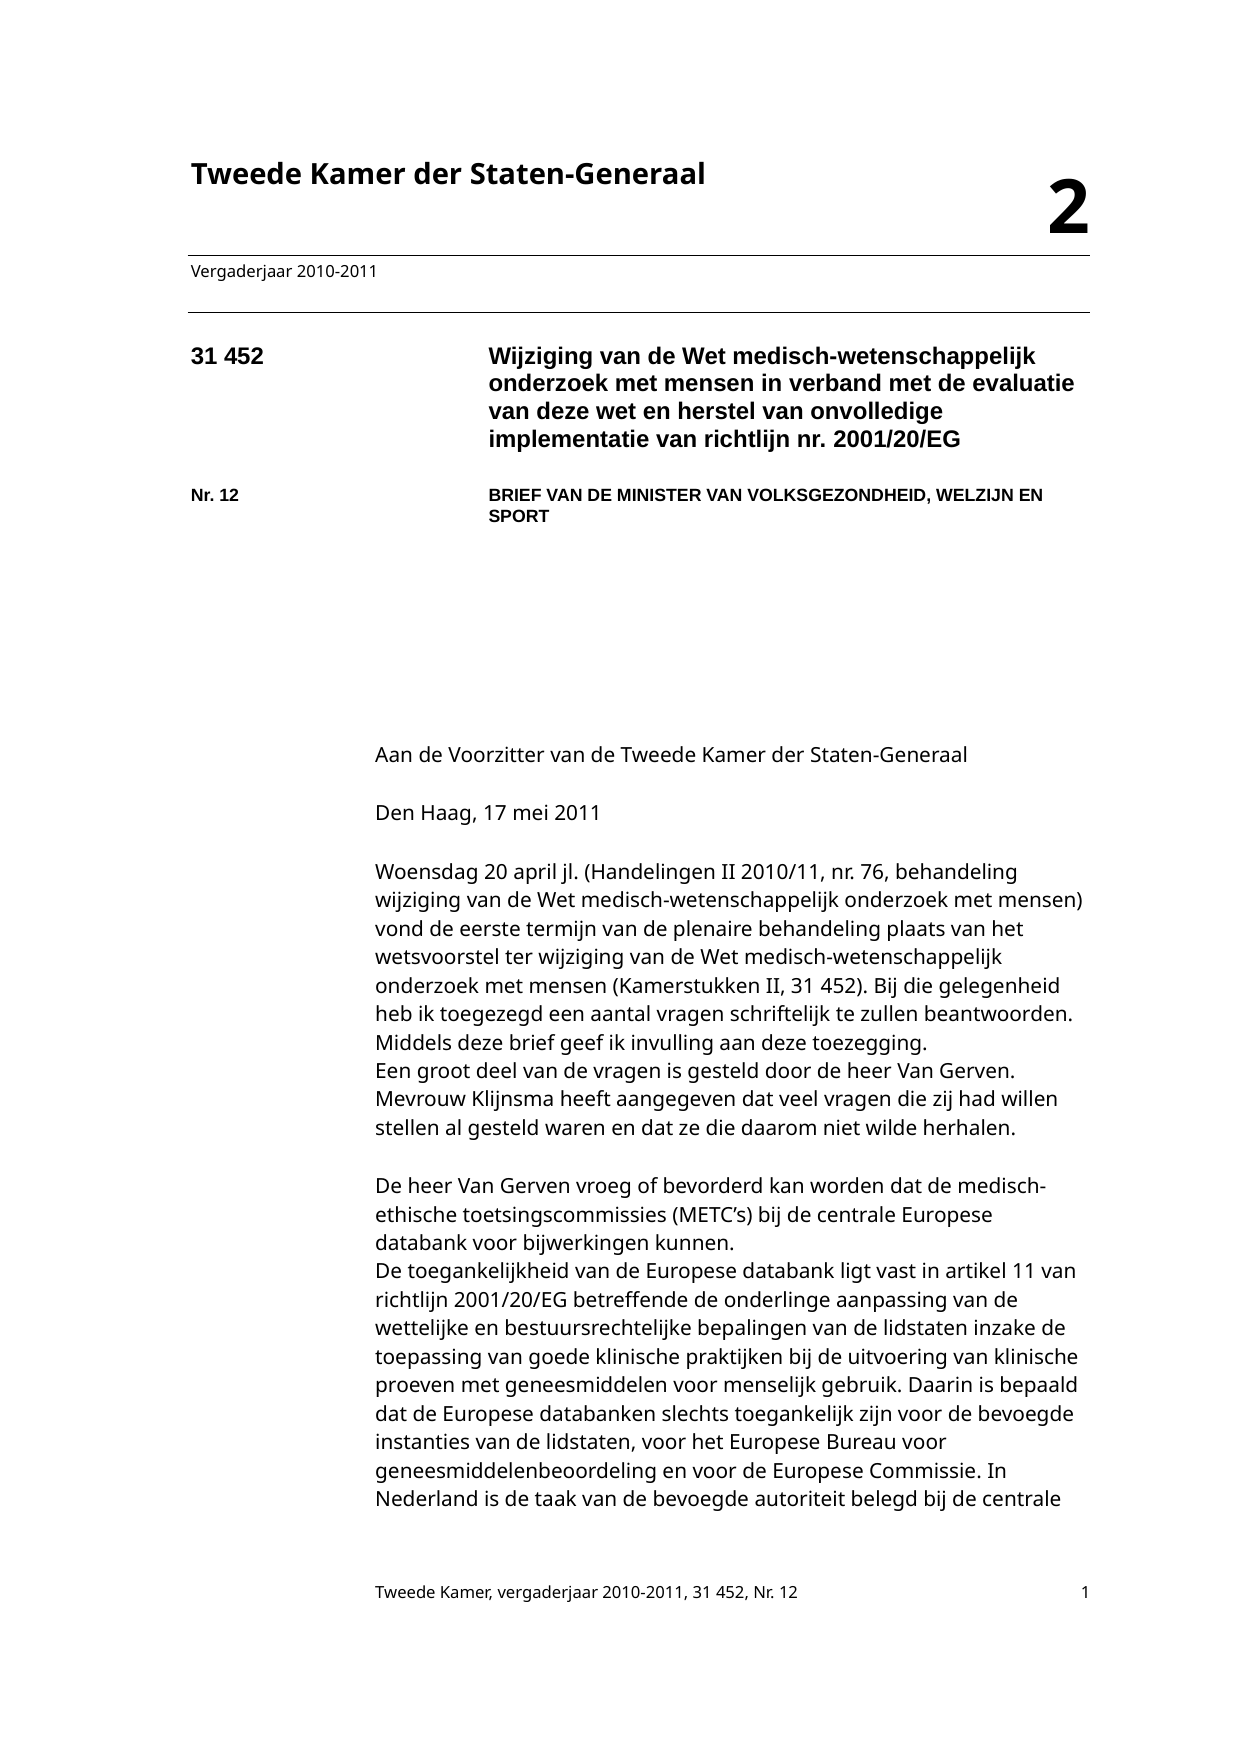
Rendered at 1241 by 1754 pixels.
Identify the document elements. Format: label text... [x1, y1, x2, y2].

table_header Tweede Kamer der Staten-Generaal [188, 150, 909, 255]
text De toegankelijkheid van de Europese databank ligt vast in artikel 11 van richtlijn 2001/20/EG betreffende de onderlinge aanpassing van de wettelijke en bestuursrechtelijke bepalingen van de lidstaten inzake de toepassing van goede klinische praktijken bij de uitvoering van klinische proeven met geneesmiddelen voor menselijk gebruik. Daarin is bepaald dat de Europese databanken slechts toegankelijk zijn voor de bevoegde instanties van de lidstaten, voor het Europese Bureau voor geneesmiddelenbeoordeling en voor de Europese Commissie. In Nederland is de taak van de bevoegde autoriteit belegd bij de centrale [375, 1257, 1090, 1513]
text Woensdag 20 april jl. (Handelingen II 2010/11, nr. 76, behandeling wijziging van de Wet medisch-wetenschappelijk onderzoek met mensen) vond de eerste termijn van de plenaire behandeling plaats van het wetsvoorstel ter wijziging van de Wet medisch-wetenschappelijk onderzoek met mensen (Kamerstukken II, 31 452). Bij die gelegenheid heb ik toegezegd een aantal vragen schriftelijk te zullen beantwoorden. Middels deze brief geef ik invulling aan deze toezegging. [375, 857, 1090, 1056]
table_cell BRIEF VAN DE MINISTER VAN VOLKSGEZONDHEID, WELZIJN EN SPORT [485, 482, 1090, 622]
table_cell 31 452 [188, 339, 485, 482]
text Aan de Voorzitter van de Tweede Kamer der Staten-Generaal [375, 740, 1090, 768]
text Den Haag, 17 mei 2011 [375, 798, 1090, 827]
table_cell [485, 256, 1090, 312]
table_cell Wijziging van de Wet medisch-wetenschappelijk onderzoek met mensen in verband met de evaluatie van deze wet en herstel van onvolledige implementatie van richtlijn nr. 2001/20/EG [485, 339, 1090, 482]
text Een groot deel van de vragen is gesteld door de heer Van Gerven. Mevrouw Klijnsma heeft aangegeven dat veel vragen die zij had willen stellen al gesteld waren en dat ze die daarom niet wilde herhalen. [375, 1056, 1090, 1141]
table_header 2 [910, 150, 1090, 255]
table_cell [188, 313, 485, 339]
table_cell [485, 313, 1090, 339]
table_cell Vergaderjaar 2010-2011 [188, 256, 485, 312]
table_cell Nr. 12 [188, 482, 485, 622]
text De heer Van Gerven vroeg of bevorderd kan worden dat de medisch-ethische toetsingscommissies (METC’s) bij de centrale Europese databank voor bijwerkingen kunnen. [375, 1171, 1090, 1257]
